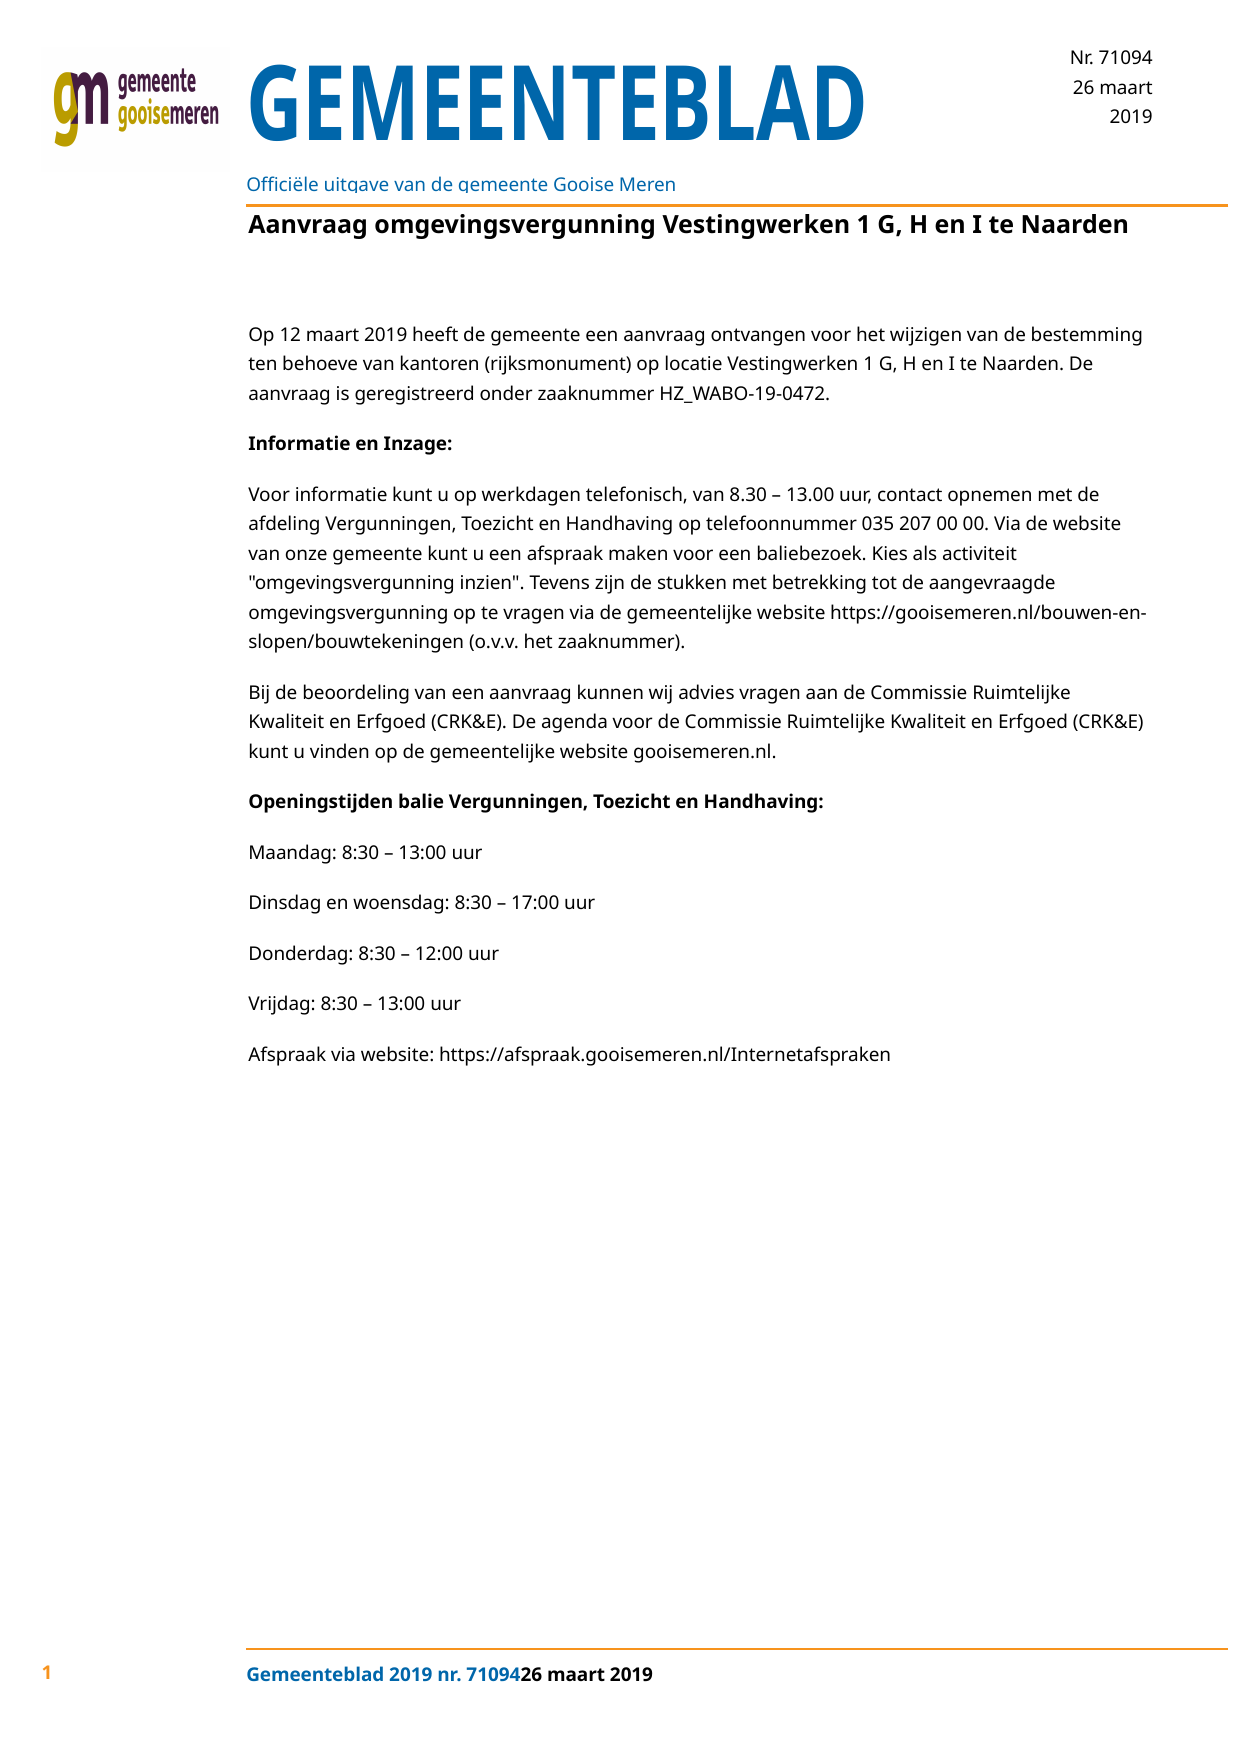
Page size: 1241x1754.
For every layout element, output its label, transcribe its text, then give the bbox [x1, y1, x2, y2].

text Maandag: 8:30 – 13:00 uur [248, 839, 1152, 865]
picture [41, 47, 231, 172]
text Vrijdag: 8:30 – 13:00 uur [248, 990, 1152, 1016]
text Dinsdag en woensdag: 8:30 – 17:00 uur [248, 889, 1152, 915]
text Voor informatie kunt u op werkdagen telefonisch, van 8.30 – 13.00 uur, contact opnemen met de afdeling Vergunningen, Toezicht en Handhaving op telefoonnummer 035 207 00 00. Via de website van onze gemeente kunt u een afspraak maken voor een baliebezoek. Kies als activiteit "omgevingsvergunning inzien". Tevens zijn de stukken met betrekking tot de aangevraagde omgevingsvergunning op te vragen via de gemeentelijke website https://gooisemeren.nl/bouwen-en-slopen/bouwtekeningen (o.v.v. het zaaknummer). [248, 481, 1152, 654]
text Donderdag: 8:30 – 12:00 uur [248, 940, 1152, 966]
text Afspraak via website: https://afspraak.gooisemeren.nl/Internetafspraken [248, 1041, 1152, 1066]
text Informatie en Inzage: [248, 430, 1152, 456]
text Openingstijden balie Vergunningen, Toezicht en Handhaving: [248, 789, 1152, 814]
text Bij de beoordeling van een aanvraag kunnen wij advies vragen aan de Commissie Ruimtelijke Kwaliteit en Erfgoed (CRK&E). De agenda voor de Commissie Ruimtelijke Kwaliteit en Erfgoed (CRK&E) kunt u vinden op de gemeentelijke website gooisemeren.nl. [248, 679, 1152, 764]
text Op 12 maart 2019 heeft de gemeente een aanvraag ontvangen voor het wijzigen van de bestemming ten behoeve van kantoren (rijksmonument) op locatie Vestingwerken 1 G, H en I te Naarden. De aanvraag is geregistreerd onder zaaknummer HZ_WABO-19-0472. [248, 321, 1152, 406]
text Aanvraag omgevingsvergunning Vestingwerken 1 G, H en I te Naarden [248, 207, 1152, 241]
